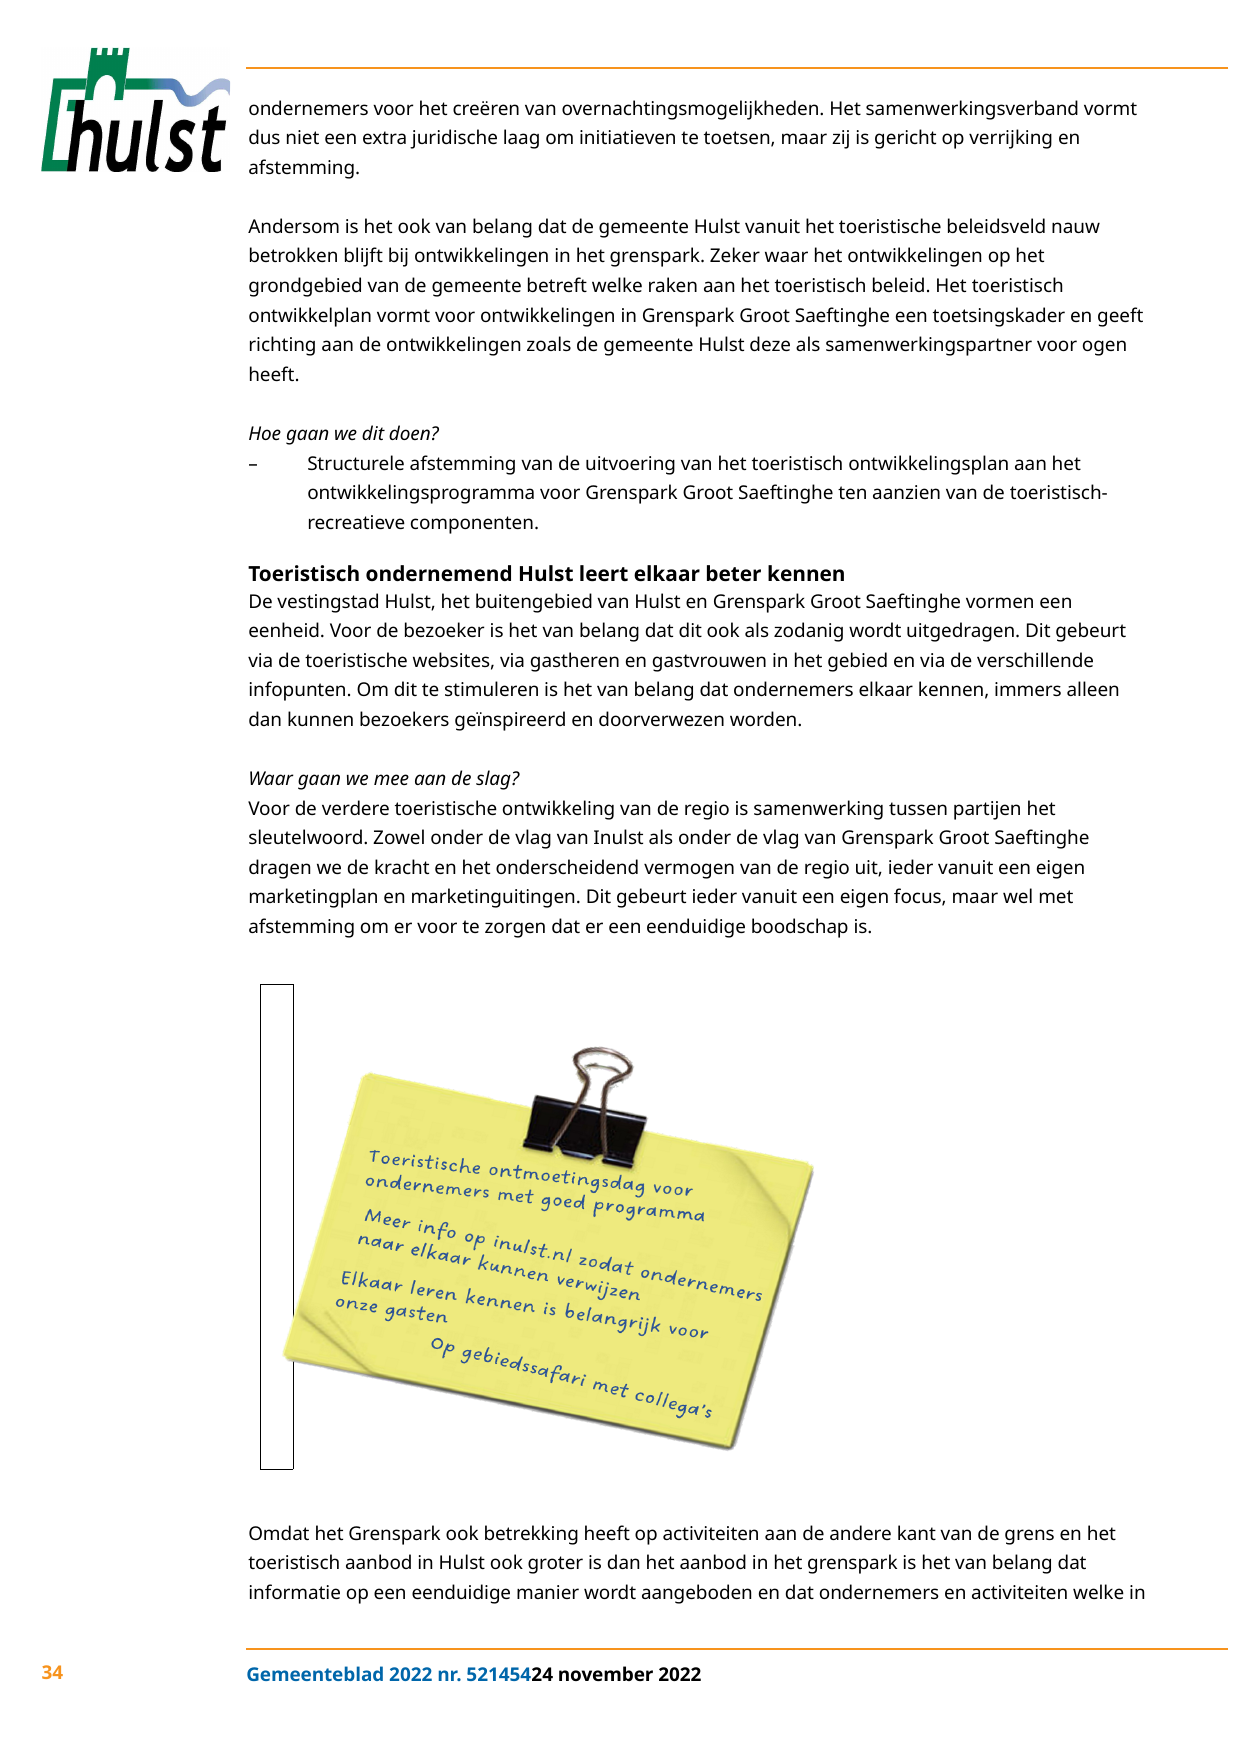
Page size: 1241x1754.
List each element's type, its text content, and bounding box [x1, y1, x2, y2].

text Omdat het Grenspark ook betrekking heeft op activiteiten aan de andere kant van de grens en het toeristisch aanbod in Hulst ook groter is dan het aanbod in het grenspark is het van belang dat informatie op een eenduidige manier wordt aangeboden en dat ondernemers en activiteiten welke in [248, 1520, 1152, 1604]
list Structurele afstemming van de uitvoering van het toeristisch ontwikkelingsplan aan het ontwikkelingsprogramma voor Grenspark Groot Saeftinghe ten aanzien van de toeristisch-recreatieve componenten. [248, 450, 1152, 535]
text Voor de verdere toeristische ontwikkeling van de regio is samenwerking tussen partijen het sleutelwoord. Zowel onder de vlag van Inulst als onder de vlag van Grenspark Groot Saeftinghe dragen we de kracht en het onderscheidend vermogen van de regio uit, ieder vanuit een eigen marketingplan en marketinguitingen. Dit gebeurt ieder vanuit een eigen focus, maar wel met afstemming om er voor te zorgen dat er een eenduidige boodschap is. [248, 795, 1152, 939]
text Waar gaan we mee aan de slag? [248, 765, 1152, 791]
picture [41, 47, 231, 172]
picture [268, 993, 860, 1460]
text Toeristisch ondernemend Hulst leert elkaar beter kennen [248, 559, 1152, 588]
text ondernemers voor het creëren van overnachtingsmogelijkheden. Het samenwerkingsverband vormt dus niet een extra juridische laag om initiatieven te toetsen, maar zij is gericht op verrijking en afstemming. [248, 95, 1152, 180]
text Andersom is het ook van belang dat de gemeente Hulst vanuit het toeristische beleidsveld nauw betrokken blijft bij ontwikkelingen in het grenspark. Zeker waar het ontwikkelingen op het grondgebied van de gemeente betreft welke raken aan het toeristisch beleid. Het toeristisch ontwikkelplan vormt voor ontwikkelingen in Grenspark Groot Saeftinghe een toetsingskader en geeft richting aan de ontwikkelingen zoals de gemeente Hulst deze als samenwerkingspartner voor ogen heeft. [248, 213, 1152, 387]
text Hoe gaan we dit doen? [248, 420, 1152, 446]
text De vestingstad Hulst, het buitengebied van Hulst en Grenspark Groot Saeftinghe vormen een eenheid. Voor de bezoeker is het van belang dat dit ook als zodanig wordt uitgedragen. Dit gebeurt via de toeristische websites, via gastheren en gastvrouwen in het gebied en via de verschillende infopunten. Om dit te stimuleren is het van belang dat ondernemers elkaar kennen, immers alleen dan kunnen bezoekers geïnspireerd en doorverwezen worden. [248, 588, 1152, 732]
